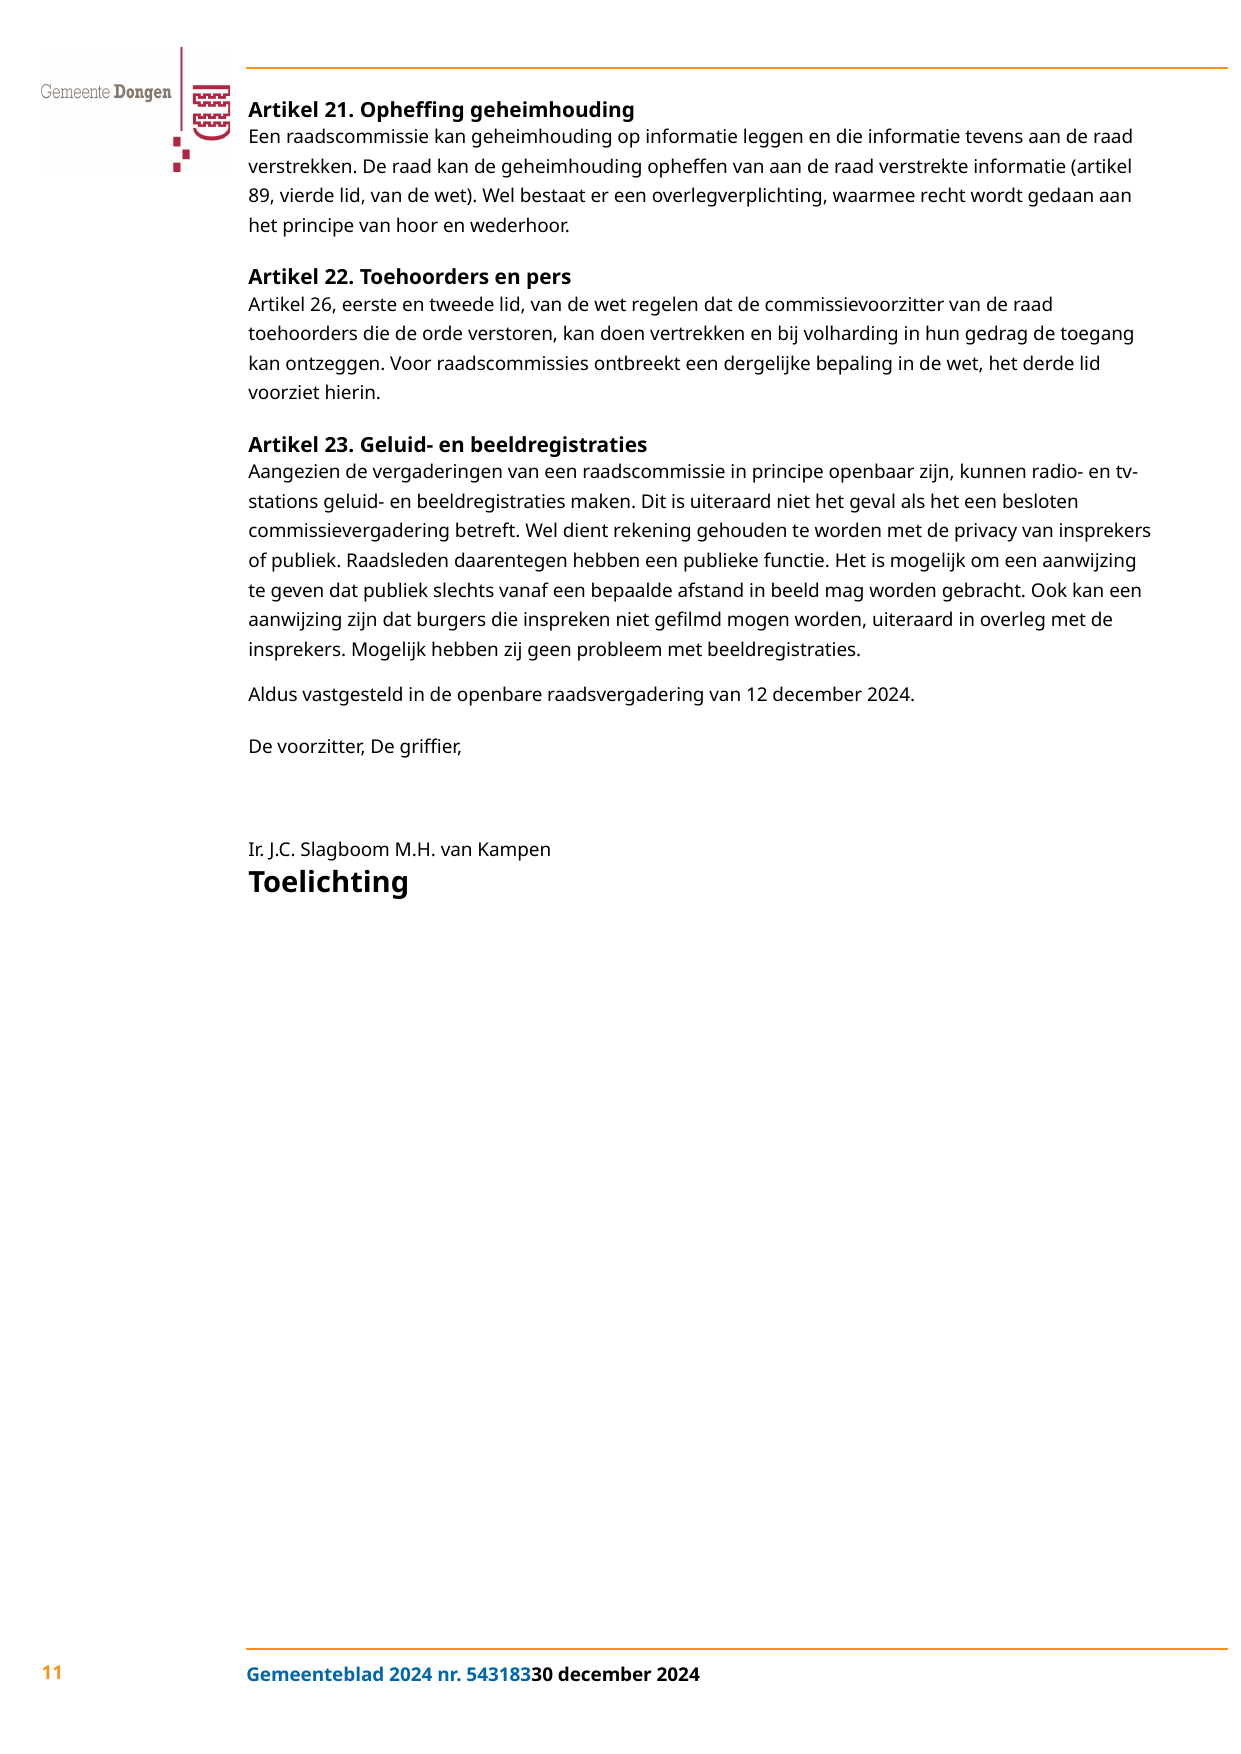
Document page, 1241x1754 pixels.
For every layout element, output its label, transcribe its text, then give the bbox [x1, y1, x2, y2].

text Aangezien de vergaderingen van een raadscommissie in principe openbaar zijn, kunnen radio- en tv-stations geluid- en beeldregistraties maken. Dit is uiteraard niet het geval als het een besloten commissievergadering betreft. Wel dient rekening gehouden te worden met de privacy van insprekers of publiek. Raadsleden daarentegen hebben een publieke functie. Het is mogelijk om een aanwijzing te geven dat publiek slechts vanaf een bepaalde afstand in beeld mag worden gebracht. Ook kan een aanwijzing zijn dat burgers die inspreken niet gefilmd mogen worden, uiteraard in overleg met de insprekers. Mogelijk hebben zij geen probleem met beeldregistraties. [248, 458, 1152, 662]
text Toelichting [248, 862, 1152, 901]
text Aldus vastgesteld in de openbare raadsvergadering van 12 december 2024. [248, 682, 1152, 707]
text Een raadscommissie kan geheimhouding op informatie leggen en die informatie tevens aan de raad verstrekken. De raad kan de geheimhouding opheffen van aan de raad verstrekte informatie (artikel 89, vierde lid, van de wet). Wel bestaat er een overlegverplichting, waarmee recht wordt gedaan aan het principe van hoor en wederhoor. [248, 123, 1152, 238]
text Artikel 21. Opheffing geheimhouding [248, 95, 1152, 123]
text Artikel 26, eerste en tweede lid, van de wet regelen dat de commissievoorzitter van de raad toehoorders die de orde verstoren, kan doen vertrekken en bij volharding in hun gedrag de toegang kan ontzeggen. Voor raadscommissies ontbreekt een dergelijke bepaling in de wet, het derde lid voorziet hierin. [248, 291, 1152, 405]
text Artikel 22. Toehoorders en pers [248, 262, 1152, 291]
picture [41, 47, 231, 172]
text Ir. J.C. Slagboom M.H. van Kampen [248, 836, 1152, 862]
text Artikel 23. Geluid- en beeldregistraties [248, 430, 1152, 458]
text De voorzitter, De griffier, [248, 733, 1152, 759]
